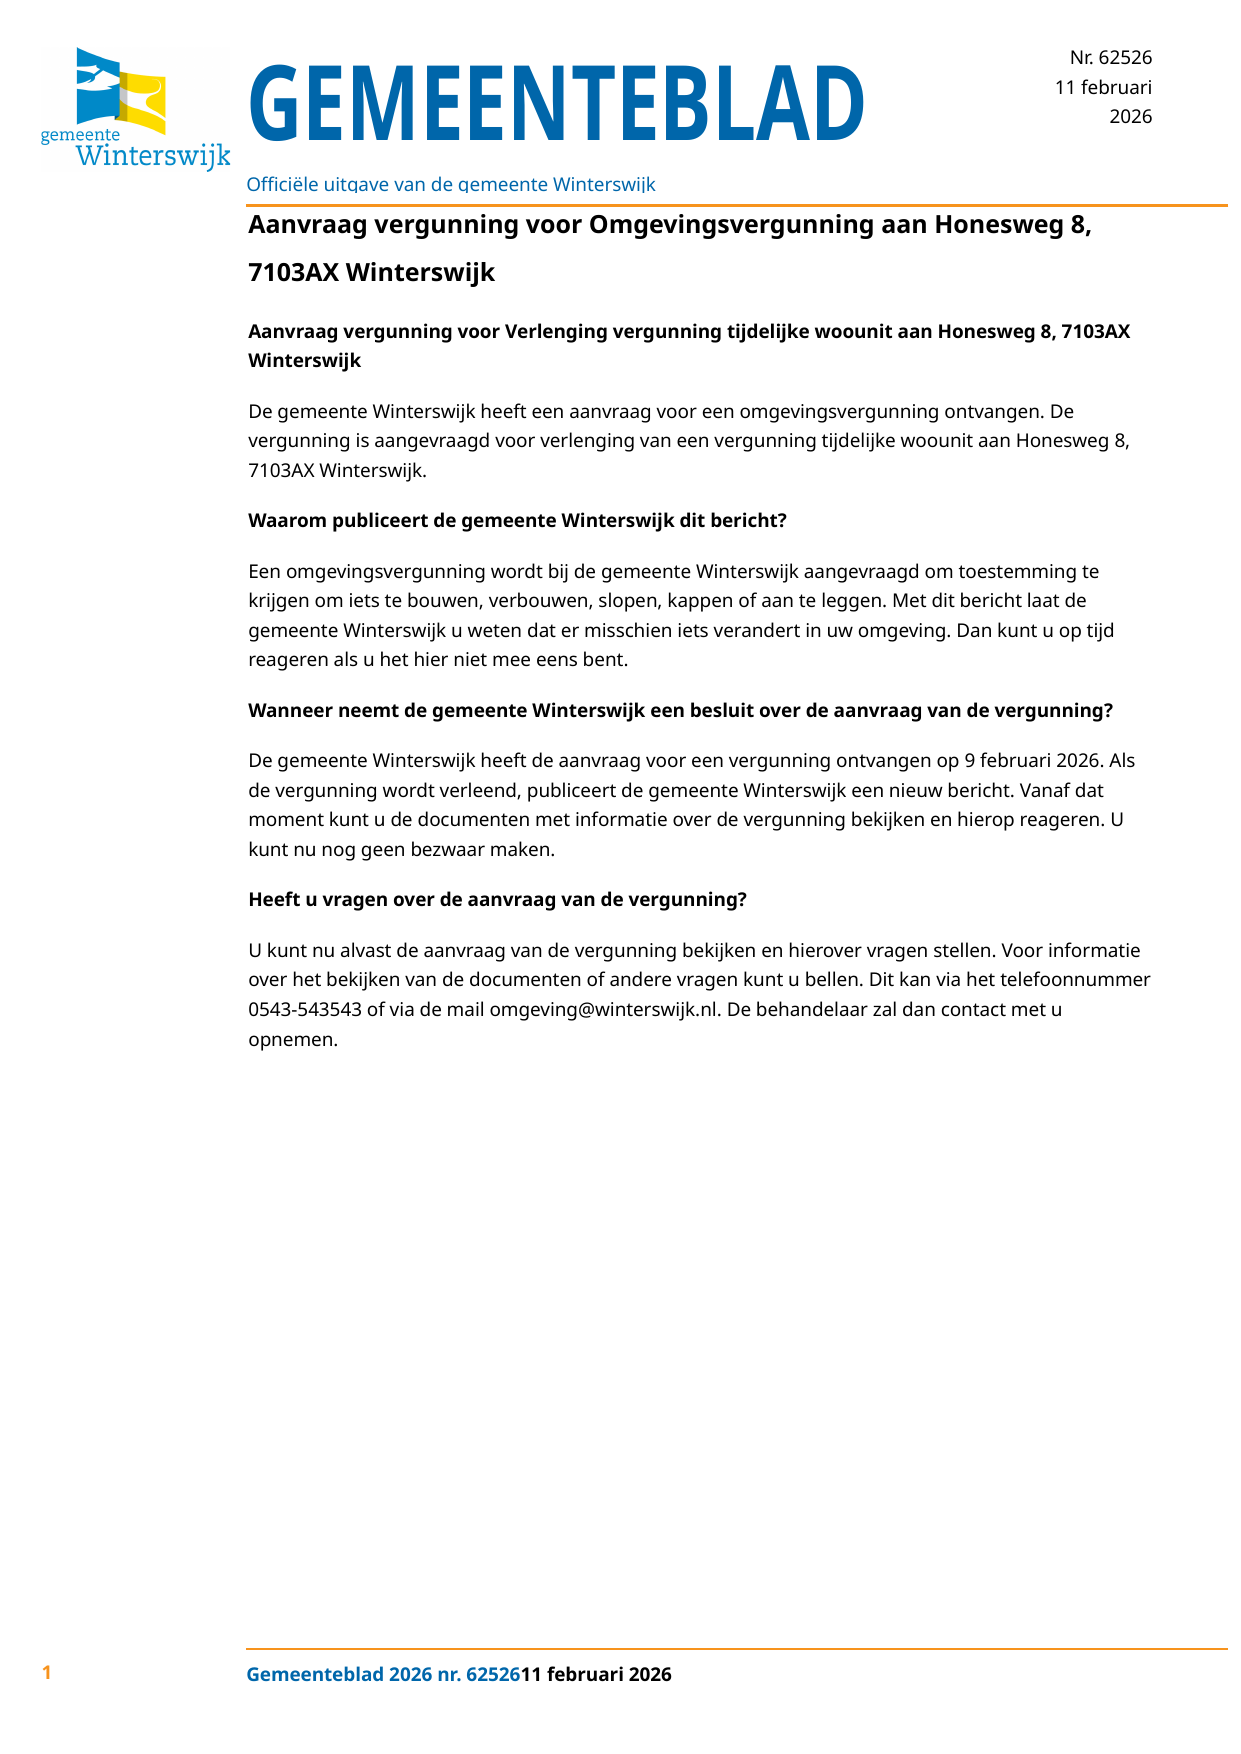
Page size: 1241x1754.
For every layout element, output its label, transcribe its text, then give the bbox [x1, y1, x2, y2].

text De gemeente Winterswijk heeft een aanvraag voor een omgevingsvergunning ontvangen. De vergunning is aangevraagd voor verlenging van een vergunning tijdelijke woounit aan Honesweg 8, 7103AX Winterswijk. [248, 398, 1152, 483]
text Heeft u vragen over de aanvraag van de vergunning? [248, 887, 1152, 912]
text De gemeente Winterswijk heeft de aanvraag voor een vergunning ontvangen op 9 februari 2026. Als de vergunning wordt verleend, publiceert de gemeente Winterswijk een nieuw bericht. Vanaf dat moment kunt u de documenten met informatie over de vergunning bekijken en hierop reageren. U kunt nu nog geen bezwaar maken. [248, 747, 1152, 862]
text Een omgevingsvergunning wordt bij de gemeente Winterswijk aangevraagd om toestemming te krijgen om iets te bouwen, verbouwen, slopen, kappen of aan te leggen. Met dit bericht laat de gemeente Winterswijk u weten dat er misschien iets verandert in uw omgeving. Dan kunt u op tijd reageren als u het hier niet mee eens bent. [248, 558, 1152, 672]
picture [41, 47, 231, 172]
text Waarom publiceert de gemeente Winterswijk dit bericht? [248, 507, 1152, 533]
text Aanvraag vergunning voor Verlenging vergunning tijdelijke woounit aan Honesweg 8, 7103AX Winterswijk [248, 318, 1152, 373]
text Wanneer neemt de gemeente Winterswijk een besluit over de aanvraag van de vergunning? [248, 697, 1152, 723]
picture [225, 153, 231, 162]
text U kunt nu alvast de aanvraag van de vergunning bekijken en hierover vragen stellen. Voor informatie over het bekijken van de documenten of andere vragen kunt u bellen. Dit kan via het telefoonnummer 0543-543543 of via de mail omgeving@winterswijk.nl. De behandelaar zal dan contact met u opnemen. [248, 937, 1152, 1052]
text Aanvraag vergunning voor Omgevingsvergunning aan Honesweg 8, 7103AX Winterswijk [248, 207, 1152, 288]
